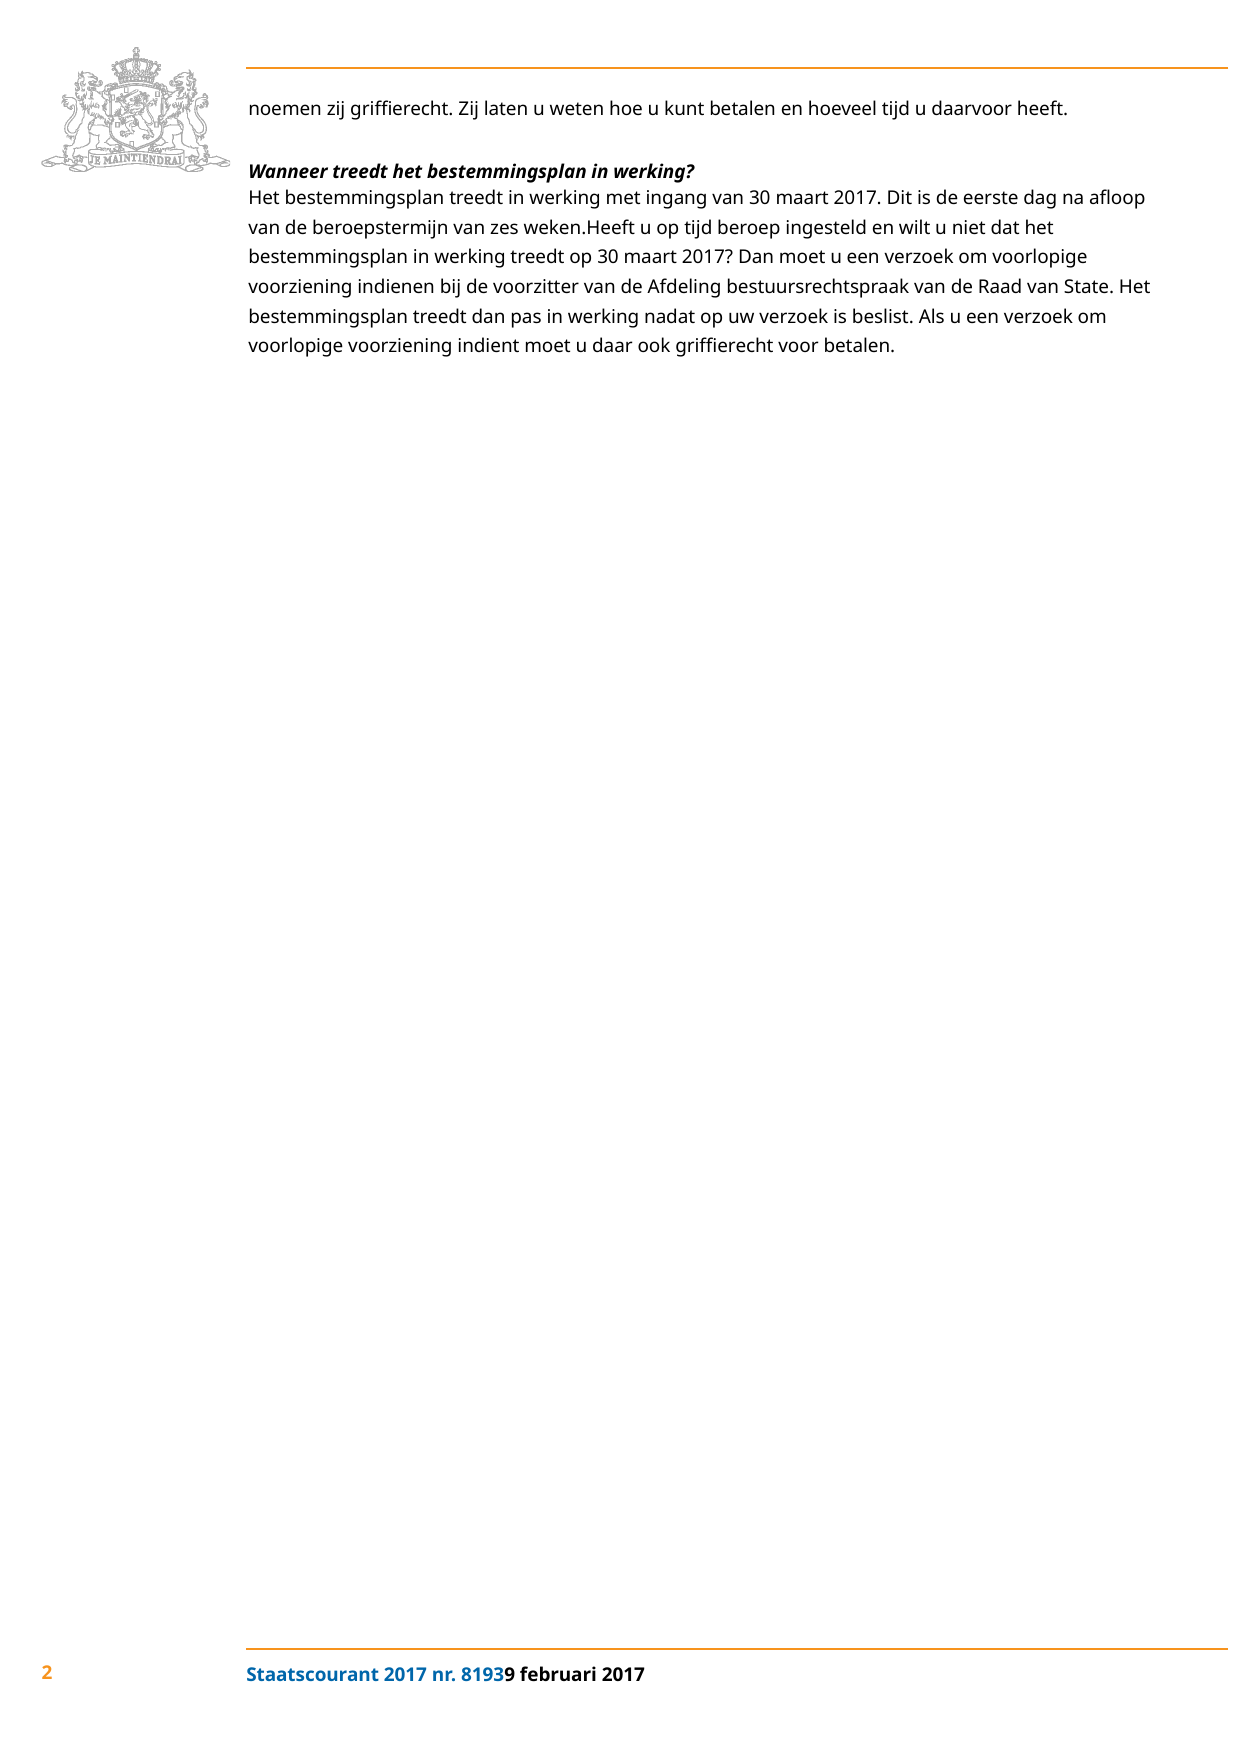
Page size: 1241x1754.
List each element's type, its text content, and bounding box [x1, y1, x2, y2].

picture [41, 47, 231, 172]
text noemen zij griffierecht. Zij laten u weten hoe u kunt betalen en hoeveel tijd u daarvoor heeft. [248, 95, 1152, 121]
text Wanneer treedt het bestemmingsplan in werking? [248, 159, 1152, 184]
text Het bestemmingsplan treedt in werking met ingang van 30 maart 2017. Dit is de eerste dag na afloop van de beroepstermijn van zes weken.Heeft u op tijd beroep ingesteld en wilt u niet dat het bestemmingsplan in werking treedt op 30 maart 2017? Dan moet u een verzoek om voorlopige voorziening indienen bij de voorzitter van de Afdeling bestuursrechtspraak van de Raad van State. Het bestemmingsplan treedt dan pas in werking nadat op uw verzoek is beslist. Als u een verzoek om voorlopige voorziening indient moet u daar ook griffierecht voor betalen. [248, 184, 1152, 358]
